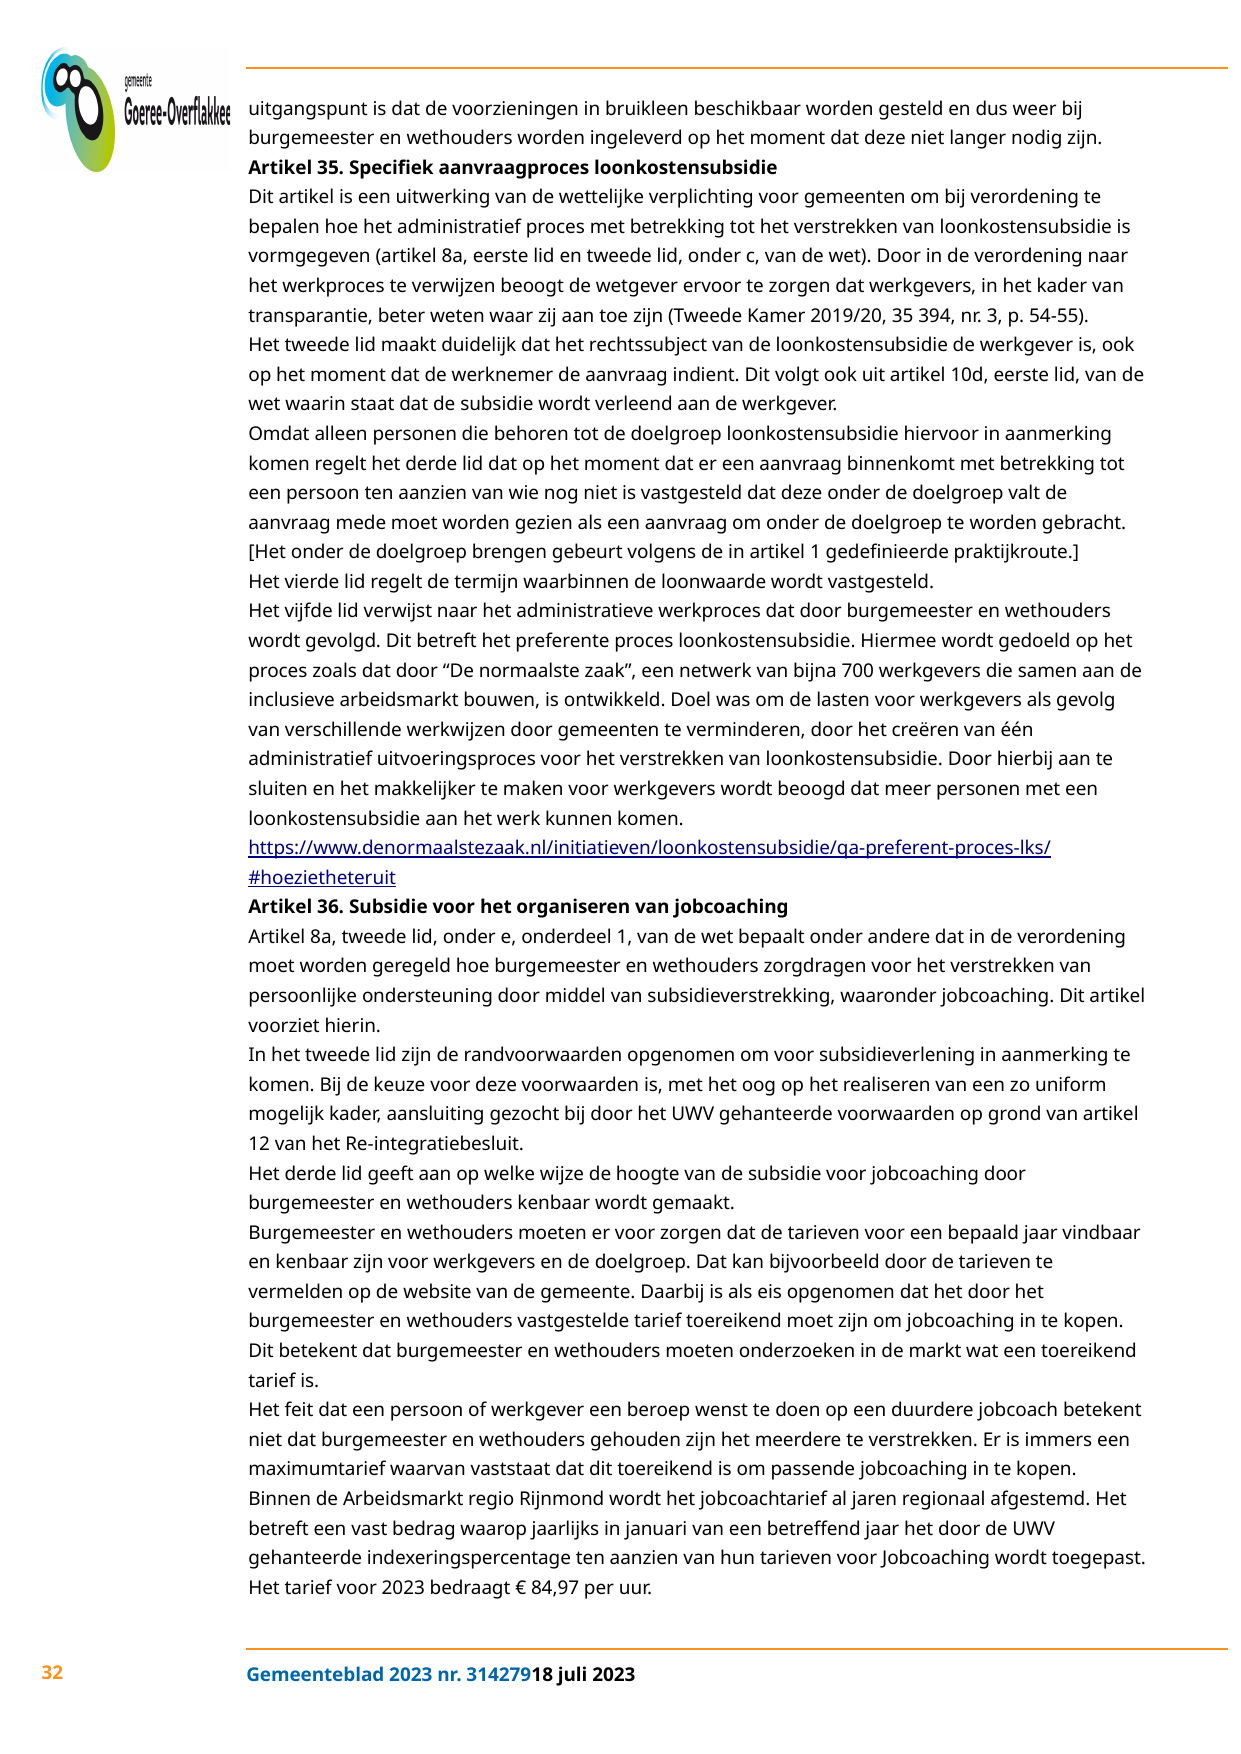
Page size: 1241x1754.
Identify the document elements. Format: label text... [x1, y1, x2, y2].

text Artikel 35. Specifiek aanvraagproces loonkostensubsidie [248, 154, 1152, 180]
text Artikel 36. Subsidie voor het organiseren van jobcoaching [248, 893, 1152, 919]
text Het feit dat een persoon of werkgever een beroep wenst te doen op een duurdere jobcoach betekent niet dat burgemeester en wethouders gehouden zijn het meerdere te verstrekken. Er is immers een maximumtarief waarvan vaststaat dat dit toereikend is om passende jobcoaching in te kopen. [248, 1396, 1152, 1481]
text Het vijfde lid verwijst naar het administratieve werkproces dat door burgemeester en wethouders wordt gevolgd. Dit betreft het preferente proces loonkostensubsidie. Hiermee wordt gedoeld op het proces zoals dat door “De normaalste zaak”, een netwerk van bijna 700 werkgevers die samen aan de inclusieve arbeidsmarkt bouwen, is ontwikkeld. Doel was om de lasten voor werkgevers als gevolg van verschillende werkwijzen door gemeenten te verminderen, door het creëren van één administratief uitvoeringsproces voor het verstrekken van loonkostensubsidie. Door hierbij aan te sluiten en het makkelijker te maken voor werkgevers wordt beoogd dat meer personen met een loonkostensubsidie aan het werk kunnen komen. [248, 598, 1152, 831]
text Het vierde lid regelt de termijn waarbinnen de loonwaarde wordt vastgesteld. [248, 568, 1152, 594]
text In het tweede lid zijn de randvoorwaarden opgenomen om voor subsidieverlening in aanmerking te komen. Bij de keuze voor deze voorwaarden is, met het oog op het realiseren van een zo uniform mogelijk kader, aansluiting gezocht bij door het UWV gehanteerde voorwaarden op grond van artikel 12 van het Re-integratiebesluit. [248, 1041, 1152, 1156]
text uitgangspunt is dat de voorzieningen in bruikleen beschikbaar worden gesteld en dus weer bij burgemeester en wethouders worden ingeleverd op het moment dat deze niet langer nodig zijn. [248, 95, 1152, 150]
text Dit artikel is een uitwerking van de wettelijke verplichting voor gemeenten om bij verordening te bepalen hoe het administratief proces met betrekking tot het verstrekken van loonkostensubsidie is vormgegeven (artikel 8a, eerste lid en tweede lid, onder c, van de wet). Door in de verordening naar het werkproces te verwijzen beoogt de wetgever ervoor te zorgen dat werkgevers, in het kader van transparantie, beter weten waar zij aan toe zijn (Tweede Kamer 2019/20, 35 394, nr. 3, p. 54-55). [248, 183, 1152, 328]
picture [41, 47, 231, 172]
text https://www.denormaalstezaak.nl/initiatieven/loonkostensubsidie/qa-preferent-proces-lks/#hoezietheteruit [248, 834, 1152, 890]
text Burgemeester en wethouders moeten er voor zorgen dat de tarieven voor een bepaald jaar vindbaar en kenbaar zijn voor werkgevers en de doelgroep. Dat kan bijvoorbeeld door de tarieven te vermelden op de website van de gemeente. Daarbij is als eis opgenomen dat het door het burgemeester en wethouders vastgestelde tarief toereikend moet zijn om jobcoaching in te kopen. Dit betekent dat burgemeester en wethouders moeten onderzoeken in de markt wat een toereikend tarief is. [248, 1219, 1152, 1393]
text Binnen de Arbeidsmarkt regio Rijnmond wordt het jobcoachtarief al jaren regionaal afgestemd. Het betreft een vast bedrag waarop jaarlijks in januari van een betreffend jaar het door de UWV gehanteerde indexeringspercentage ten aanzien van hun tarieven voor Jobcoaching wordt toegepast. Het tarief voor 2023 bedraagt € 84,97 per uur. [248, 1485, 1152, 1600]
text Het derde lid geeft aan op welke wijze de hoogte van de subsidie voor jobcoaching door burgemeester en wethouders kenbaar wordt gemaakt. [248, 1160, 1152, 1215]
text Artikel 8a, tweede lid, onder e, onderdeel 1, van de wet bepaalt onder andere dat in de verordening moet worden geregeld hoe burgemeester en wethouders zorgdragen voor het verstrekken van persoonlijke ondersteuning door middel van subsidieverstrekking, waaronder jobcoaching. Dit artikel voorziet hierin. [248, 923, 1152, 1038]
text Het tweede lid maakt duidelijk dat het rechtssubject van de loonkostensubsidie de werkgever is, ook op het moment dat de werknemer de aanvraag indient. Dit volgt ook uit artikel 10d, eerste lid, van de wet waarin staat dat de subsidie wordt verleend aan de werkgever. [248, 331, 1152, 416]
text Omdat alleen personen die behoren tot de doelgroep loonkostensubsidie hiervoor in aanmerking komen regelt het derde lid dat op het moment dat er een aanvraag binnenkomt met betrekking tot een persoon ten aanzien van wie nog niet is vastgesteld dat deze onder de doelgroep valt de aanvraag mede moet worden gezien als een aanvraag om onder de doelgroep te worden gebracht. [Het onder de doelgroep brengen gebeurt volgens de in artikel 1 gedefinieerde praktijkroute.] [248, 420, 1152, 564]
